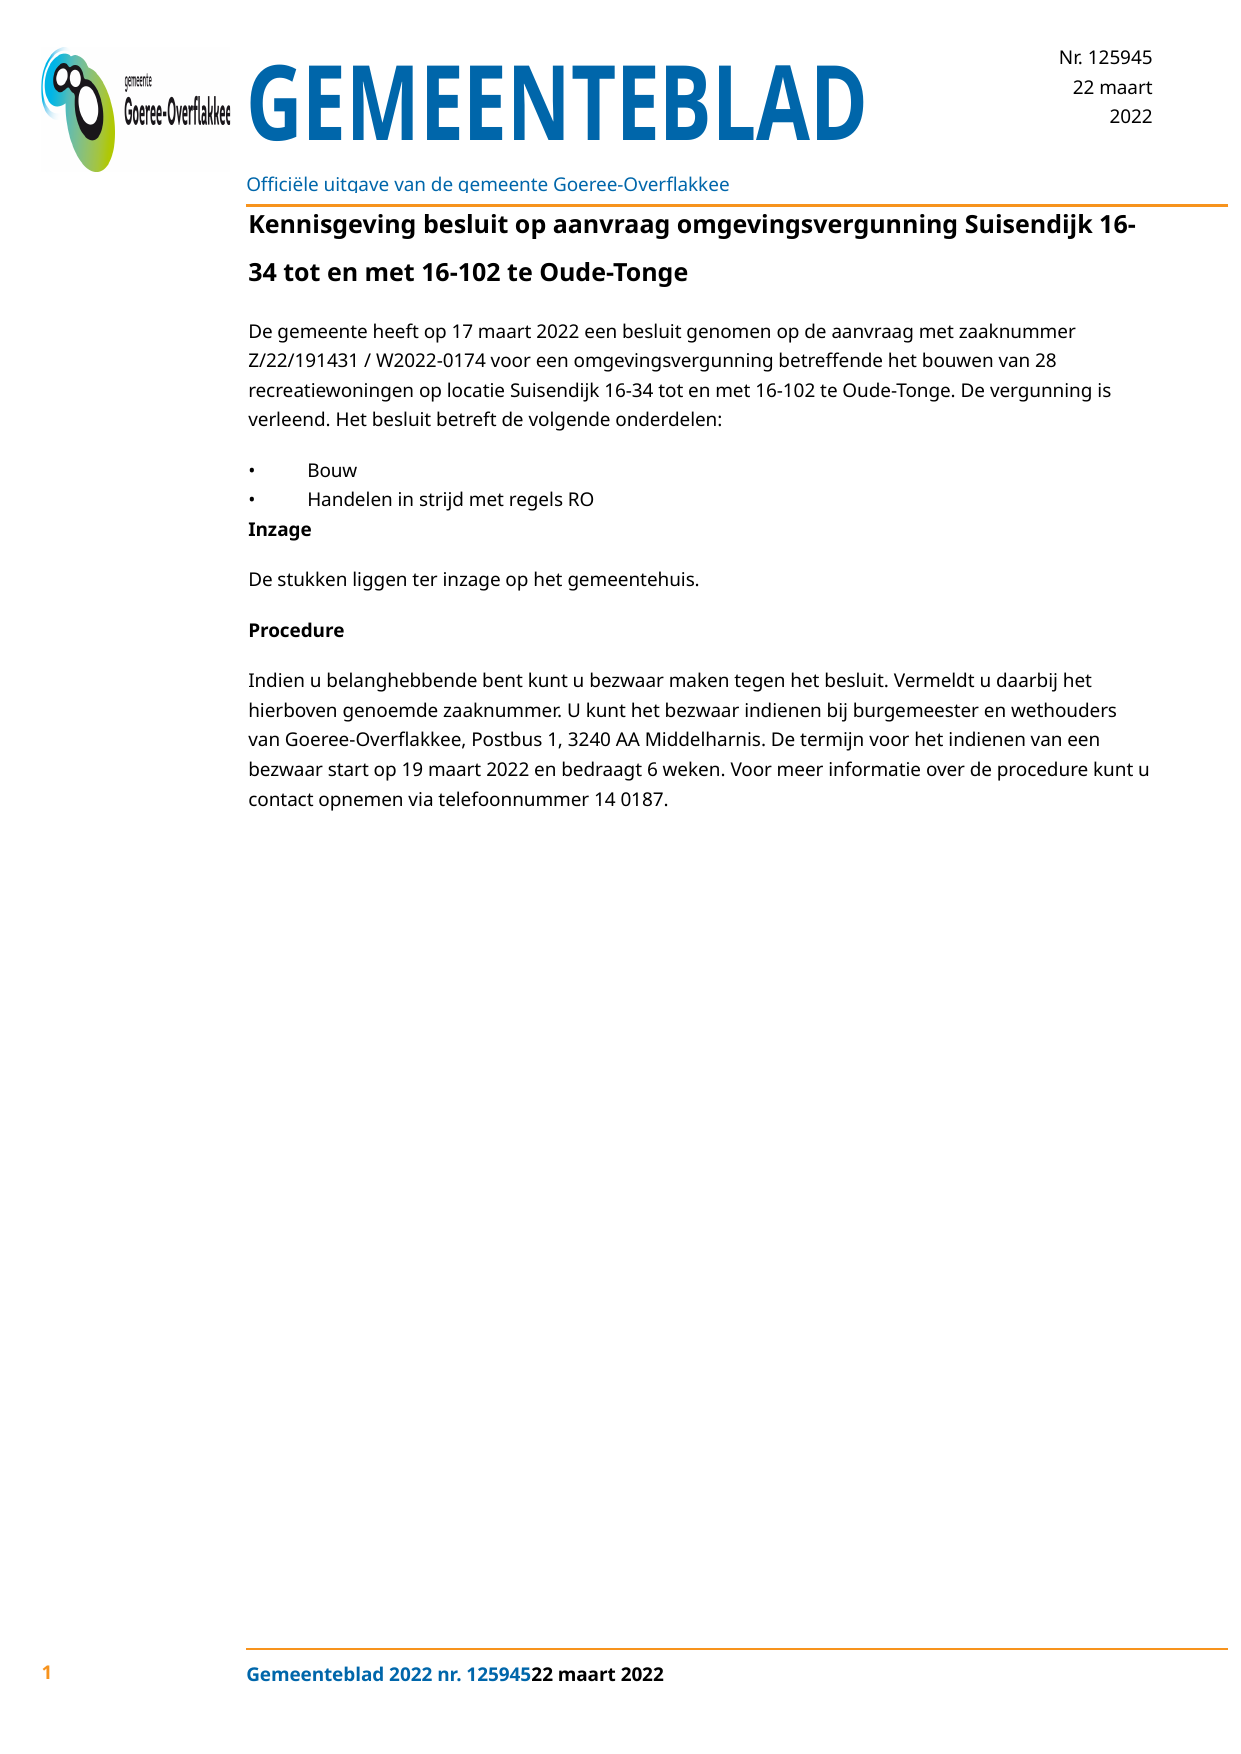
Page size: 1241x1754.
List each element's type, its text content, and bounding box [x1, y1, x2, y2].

text Kennisgeving besluit op aanvraag omgevingsvergunning Suisendijk 16-34 tot en met 16-102 te Oude-Tonge [248, 207, 1152, 288]
text Procedure [248, 617, 1152, 643]
text De gemeente heeft op 17 maart 2022 een besluit genomen op de aanvraag met zaaknummer Z/22/191431 / W2022-0174 voor een omgevingsvergunning betreffende het bouwen van 28 recreatiewoningen op locatie Suisendijk 16-34 tot en met 16-102 te Oude-Tonge. De vergunning is verleend. Het besluit betreft de volgende onderdelen: [248, 318, 1152, 432]
list Bouw [248, 457, 1152, 483]
list Handelen in strijd met regels RO [248, 487, 1152, 512]
text De stukken liggen ter inzage op het gemeentehuis. [248, 567, 1152, 592]
text Indien u belanghebbende bent kunt u bezwaar maken tegen het besluit. Vermeldt u daarbij het hierboven genoemde zaaknummer. U kunt het bezwaar indienen bij burgemeester en wethouders van Goeree-Overflakkee, Postbus 1, 3240 AA Middelharnis. De termijn voor het indienen van een bezwaar start op 19 maart 2022 en bedraagt 6 weken. Voor meer informatie over de procedure kunt u contact opnemen via telefoonnummer 14 0187. [248, 667, 1152, 812]
text Inzage [248, 516, 1152, 542]
picture [41, 47, 231, 172]
